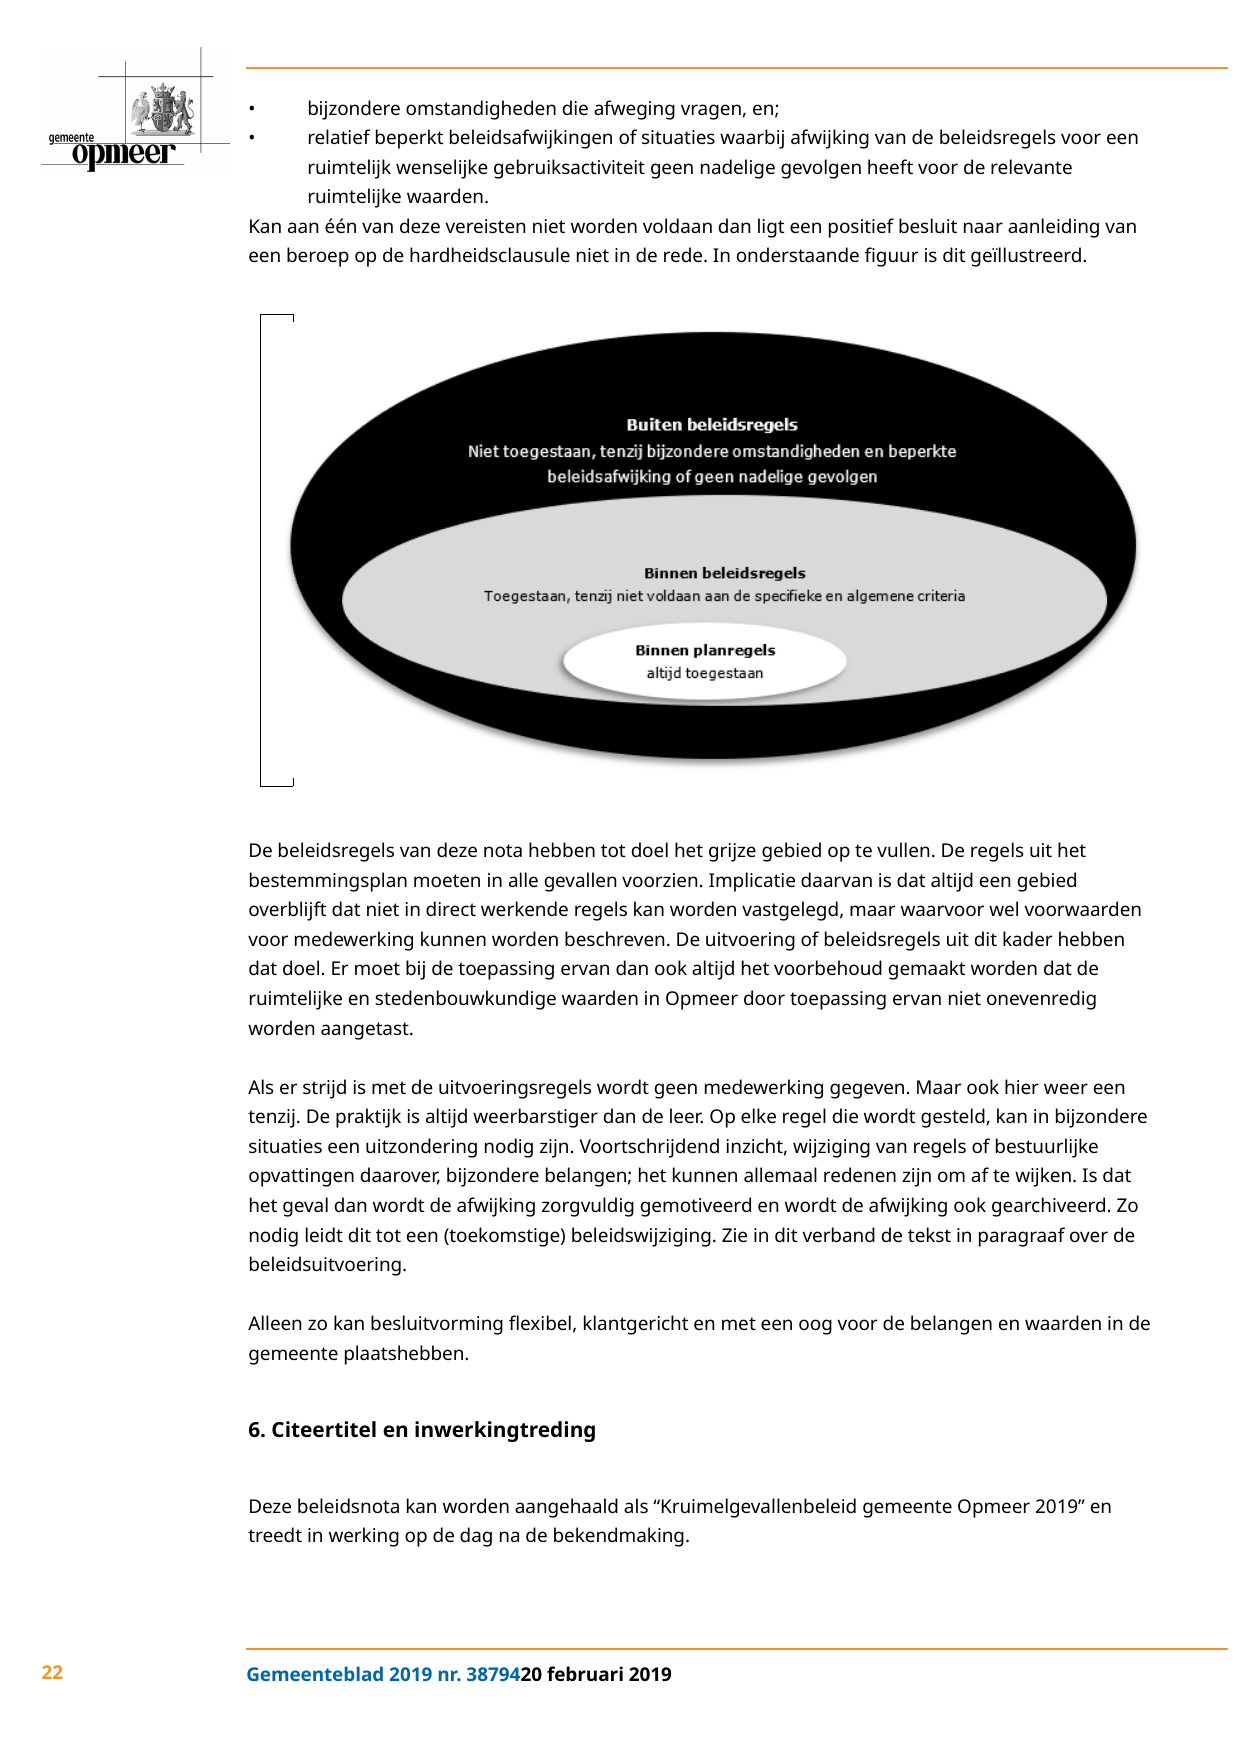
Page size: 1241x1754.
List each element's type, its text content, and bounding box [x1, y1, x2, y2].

text 6. Citeertitel en inwerkingtreding [248, 1415, 1152, 1444]
text Als er strijd is met de uitvoeringsregels wordt geen medewerking gegeven. Maar ook hier weer een tenzij. De praktijk is altijd weerbarstiger dan de leer. Op elke regel die wordt gesteld, kan in bijzondere situaties een uitzondering nodig zijn. Voortschrijdend inzicht, wijziging van regels of bestuurlijke opvattingen daarover, bijzondere belangen; het kunnen allemaal redenen zijn om af te wijken. Is dat het geval dan wordt de afwijking zorgvuldig gemotiveerd en wordt de afwijking ook gearchiveerd. Zo nodig leidt dit tot een (toekomstige) beleidswijziging. Zie in dit verband de tekst in paragraaf over de beleidsuitvoering. [248, 1074, 1152, 1277]
list relatief beperkt beleidsafwijkingen of situaties waarbij afwijking van de beleidsregels voor een ruimtelijk wenselijke gebruiksactiviteit geen nadelige gevolgen heeft voor de relevante ruimtelijke waarden. [248, 124, 1152, 209]
text Alleen zo kan besluitvorming flexibel, klantgericht en met een oog voor de belangen en waarden in de gemeente plaatshebben. [248, 1311, 1152, 1366]
text Kan aan één van deze vereisten niet worden voldaan dan ligt een positief besluit naar aanleiding van een beroep op de hardheidsclausule niet in de rede. In onderstaande figuur is dit geïllustreerd. [248, 213, 1152, 268]
text Deze beleidsnota kan worden aangehaald als “Kruimelgevallenbeleid gemeente Opmeer 2019” en treedt in werking op de dag na de bekendmaking. [248, 1493, 1152, 1548]
picture [268, 322, 1155, 778]
picture [41, 47, 231, 172]
list bijzondere omstandigheden die afweging vragen, en; [248, 95, 1152, 121]
text De beleidsregels van deze nota hebben tot doel het grijze gebied op te vullen. De regels uit het bestemmingsplan moeten in alle gevallen voorzien. Implicatie daarvan is dat altijd een gebied overblijft dat niet in direct werkende regels kan worden vastgelegd, maar waarvoor wel voorwaarden voor medewerking kunnen worden beschreven. De uitvoering of beleidsregels uit dit kader hebben dat doel. Er moet bij de toepassing ervan dan ook altijd het voorbehoud gemaakt worden dat de ruimtelijke en stedenbouwkundige waarden in Opmeer door toepassing ervan niet onevenredig worden aangetast. [248, 837, 1152, 1041]
